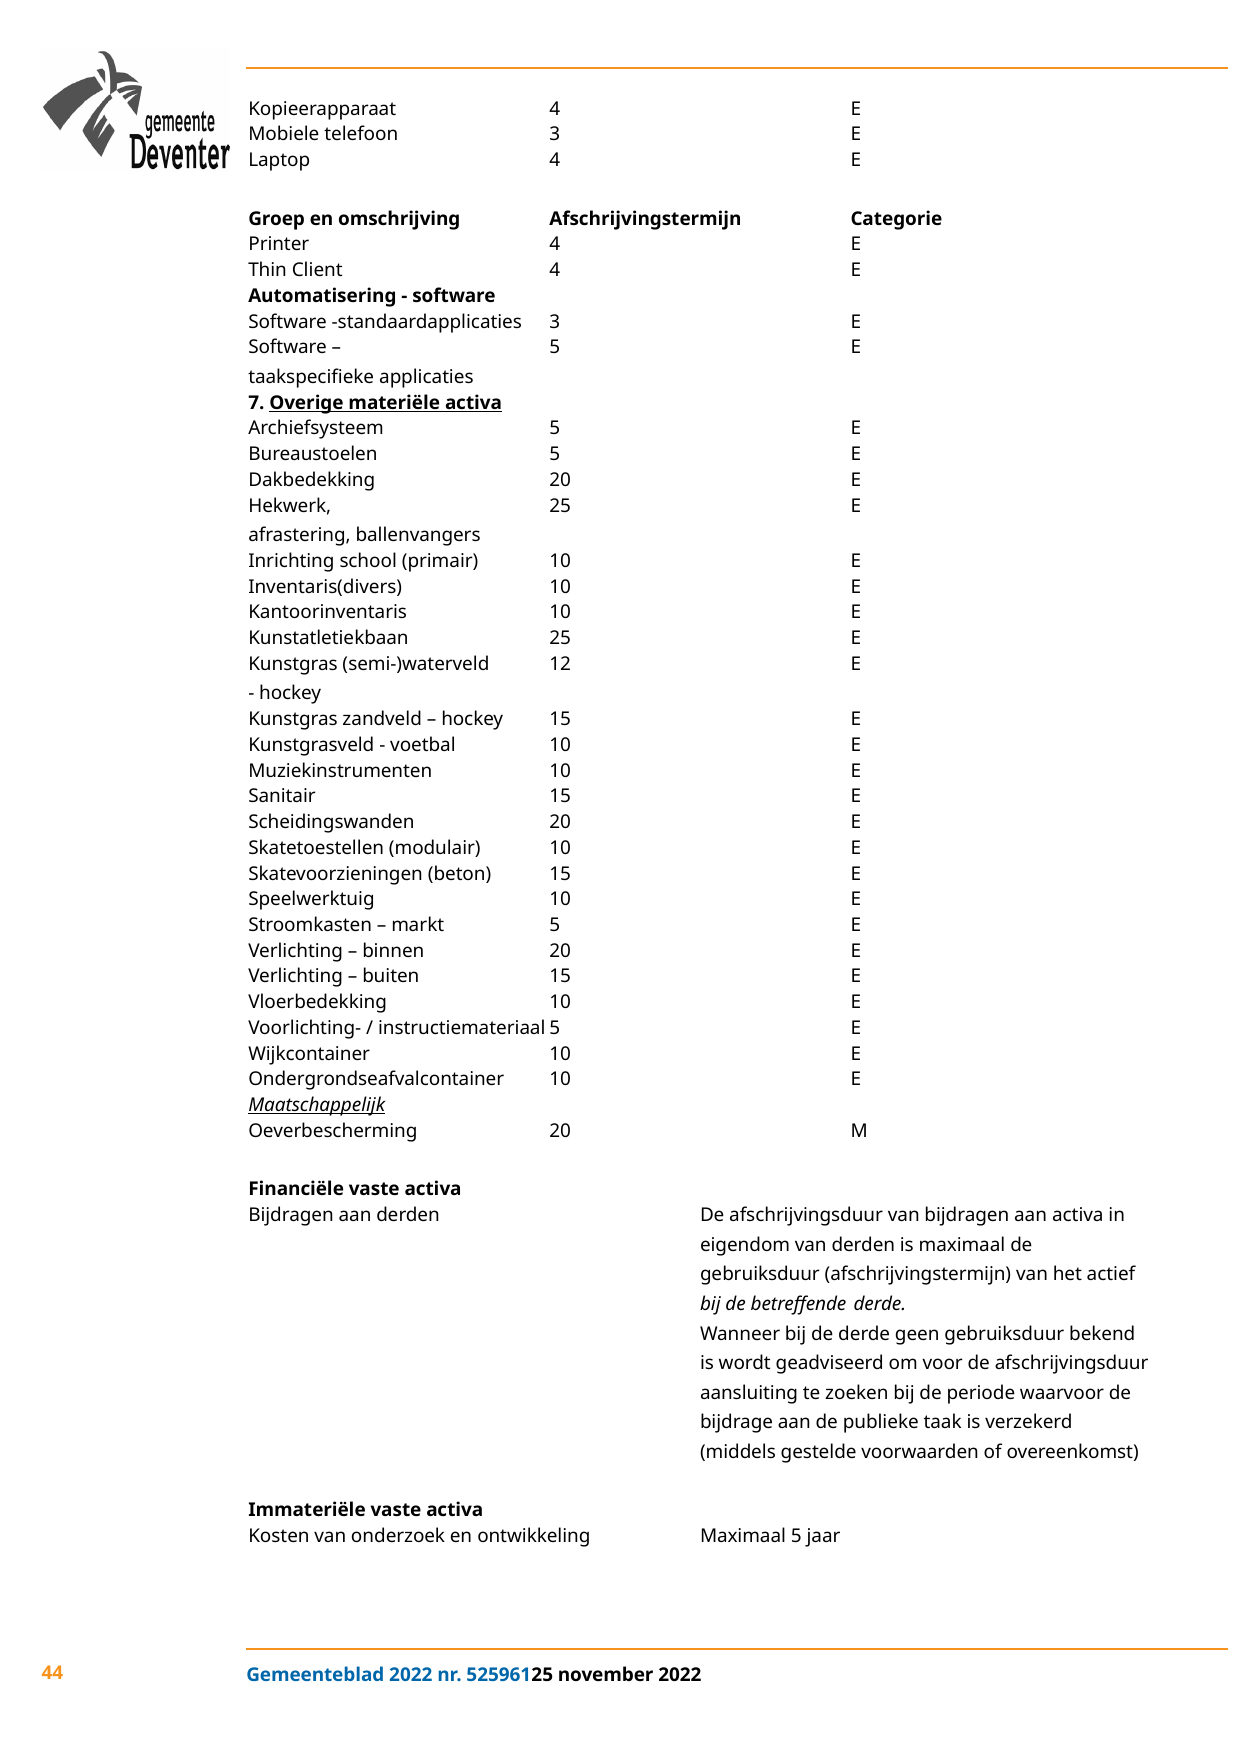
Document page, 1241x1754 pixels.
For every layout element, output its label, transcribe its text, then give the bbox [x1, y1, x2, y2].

table_cell De afschrijvingsduur van bijdragen aan activa in eigendom van derden is maximaal de gebruiksduur (afschrijvingstermijn) van het actief bij de betreffende derde. Wanneer bij de derde geen gebruiksduur bekend is wordt geadviseerd om voor de afschrijvingsduur aansluiting te zoeken bij de periode waarvoor de bijdrage aan de publieke taak is verzekerd (middels gestelde voorwaarden of overeenkomst) [700, 1201, 1152, 1464]
table_cell Software -standaardapplicaties [248, 308, 549, 333]
table_cell E [850, 624, 1152, 650]
table_cell [850, 389, 1152, 414]
table_cell 20 [549, 1117, 850, 1143]
table_cell E [850, 256, 1152, 282]
table_cell E [850, 860, 1152, 885]
table_cell 20 [549, 466, 850, 492]
table_cell [549, 389, 850, 414]
table_header Categorie [850, 205, 1152, 231]
table_cell E [850, 963, 1152, 988]
table_cell Inrichting school (primair) [248, 547, 549, 573]
table_cell Vloerbedekking [248, 988, 549, 1014]
table_cell 4 [549, 231, 850, 256]
table_cell E [850, 1066, 1152, 1091]
table_cell 15 [549, 783, 850, 808]
table_cell 4 [549, 95, 850, 121]
table_cell 10 [549, 757, 850, 782]
table_cell 25 [549, 624, 850, 650]
table_cell Thin Client [248, 256, 549, 282]
table_cell Verlichting – binnen [248, 937, 549, 963]
table_cell E [850, 334, 1152, 389]
table_cell 15 [549, 860, 850, 885]
table_cell 5 [549, 415, 850, 440]
table_cell Kosten van onderzoek en ontwikkeling [248, 1523, 700, 1548]
table_cell Archiefsysteem [248, 415, 549, 440]
table_cell Kantoorinventaris [248, 599, 549, 624]
table_cell Speelwerktuig [248, 885, 549, 911]
table_cell E [850, 95, 1152, 121]
table_cell Skatevoorzieningen (beton) [248, 860, 549, 885]
table_cell Verlichting – buiten [248, 963, 549, 988]
table_cell 10 [549, 731, 850, 757]
table_cell 10 [549, 1066, 850, 1091]
table_cell E [850, 937, 1152, 963]
table_cell 10 [549, 599, 850, 624]
picture [41, 47, 231, 172]
table_cell E [850, 731, 1152, 757]
table_cell E [850, 1014, 1152, 1040]
table_cell Dakbedekking [248, 466, 549, 492]
table_cell E [850, 573, 1152, 598]
table_cell 10 [549, 834, 850, 860]
table_cell [850, 1091, 1152, 1117]
table_cell 5 [549, 911, 850, 937]
table_cell E [850, 834, 1152, 860]
table_cell E [850, 911, 1152, 937]
table_cell Scheidingswanden [248, 808, 549, 834]
table_cell Stroomkasten – markt [248, 911, 549, 937]
table_cell E [850, 492, 1152, 547]
table_cell 10 [549, 1040, 850, 1066]
table_header [700, 1176, 1152, 1201]
table_cell [850, 282, 1152, 308]
table_cell 20 [549, 808, 850, 834]
table_header Immateriële vaste activa [248, 1497, 700, 1522]
table_cell E [850, 308, 1152, 333]
table_cell 3 [549, 121, 850, 146]
table_cell Voorlichting- / instructiemateriaal [248, 1014, 549, 1040]
table_cell E [850, 547, 1152, 573]
table_cell 15 [549, 963, 850, 988]
table_cell Ondergrondseafvalcontainer [248, 1066, 549, 1091]
table_cell E [850, 599, 1152, 624]
table_cell 5 [549, 334, 850, 389]
table_cell E [850, 808, 1152, 834]
table_header [700, 1497, 1152, 1522]
table_cell E [850, 705, 1152, 731]
table_cell Hekwerk, afrastering, ballenvangers [248, 492, 549, 547]
table_cell Bureaustoelen [248, 440, 549, 466]
table_cell Skatetoestellen (modulair) [248, 834, 549, 860]
table_cell 20 [549, 937, 850, 963]
table_cell E [850, 988, 1152, 1014]
table_cell Laptop [248, 146, 549, 172]
table_cell Kunstatletiekbaan [248, 624, 549, 650]
table_cell 7. Overige materiële activa [248, 389, 549, 414]
table_cell [549, 282, 850, 308]
table_cell E [850, 885, 1152, 911]
table_cell E [850, 231, 1152, 256]
table_cell Oeverbescherming [248, 1117, 549, 1143]
table_cell E [850, 650, 1152, 705]
table_cell Kunstgrasveld - voetbal [248, 731, 549, 757]
table_header Afschrijvingstermijn [549, 205, 850, 231]
table_cell Bijdragen aan derden [248, 1201, 700, 1464]
table_cell E [850, 440, 1152, 466]
table_cell 10 [549, 573, 850, 598]
table_cell Maatschappelijk [248, 1091, 549, 1117]
table_cell 25 [549, 492, 850, 547]
table_cell Kopieerapparaat [248, 95, 549, 121]
table_cell Kunstgras zandveld – hockey [248, 705, 549, 731]
table_cell E [850, 146, 1152, 172]
table_header Groep en omschrijving [248, 205, 549, 231]
table_cell Wijkcontainer [248, 1040, 549, 1066]
table_cell Printer [248, 231, 549, 256]
table_cell Software – taakspecifieke applicaties [248, 334, 549, 389]
table_cell E [850, 121, 1152, 146]
table_cell 4 [549, 256, 850, 282]
table_cell Maximaal 5 jaar [700, 1523, 1152, 1548]
table_cell 12 [549, 650, 850, 705]
table_header Financiële vaste activa [248, 1176, 700, 1201]
table_cell 10 [549, 547, 850, 573]
table_cell Kunstgras (semi-)waterveld - hockey [248, 650, 549, 705]
table_cell Sanitair [248, 783, 549, 808]
table_cell E [850, 1040, 1152, 1066]
table_cell 10 [549, 988, 850, 1014]
table_cell 5 [549, 440, 850, 466]
table_cell Inventaris(divers) [248, 573, 549, 598]
table_cell E [850, 466, 1152, 492]
table_cell E [850, 757, 1152, 782]
table_cell [549, 1091, 850, 1117]
table_cell 4 [549, 146, 850, 172]
table_cell 5 [549, 1014, 850, 1040]
table_cell M [850, 1117, 1152, 1143]
table_cell Muziekinstrumenten [248, 757, 549, 782]
table_cell Mobiele telefoon [248, 121, 549, 146]
table_cell 15 [549, 705, 850, 731]
table_cell 3 [549, 308, 850, 333]
table_cell Automatisering - software [248, 282, 549, 308]
table_cell E [850, 415, 1152, 440]
table_cell 10 [549, 885, 850, 911]
table_cell E [850, 783, 1152, 808]
